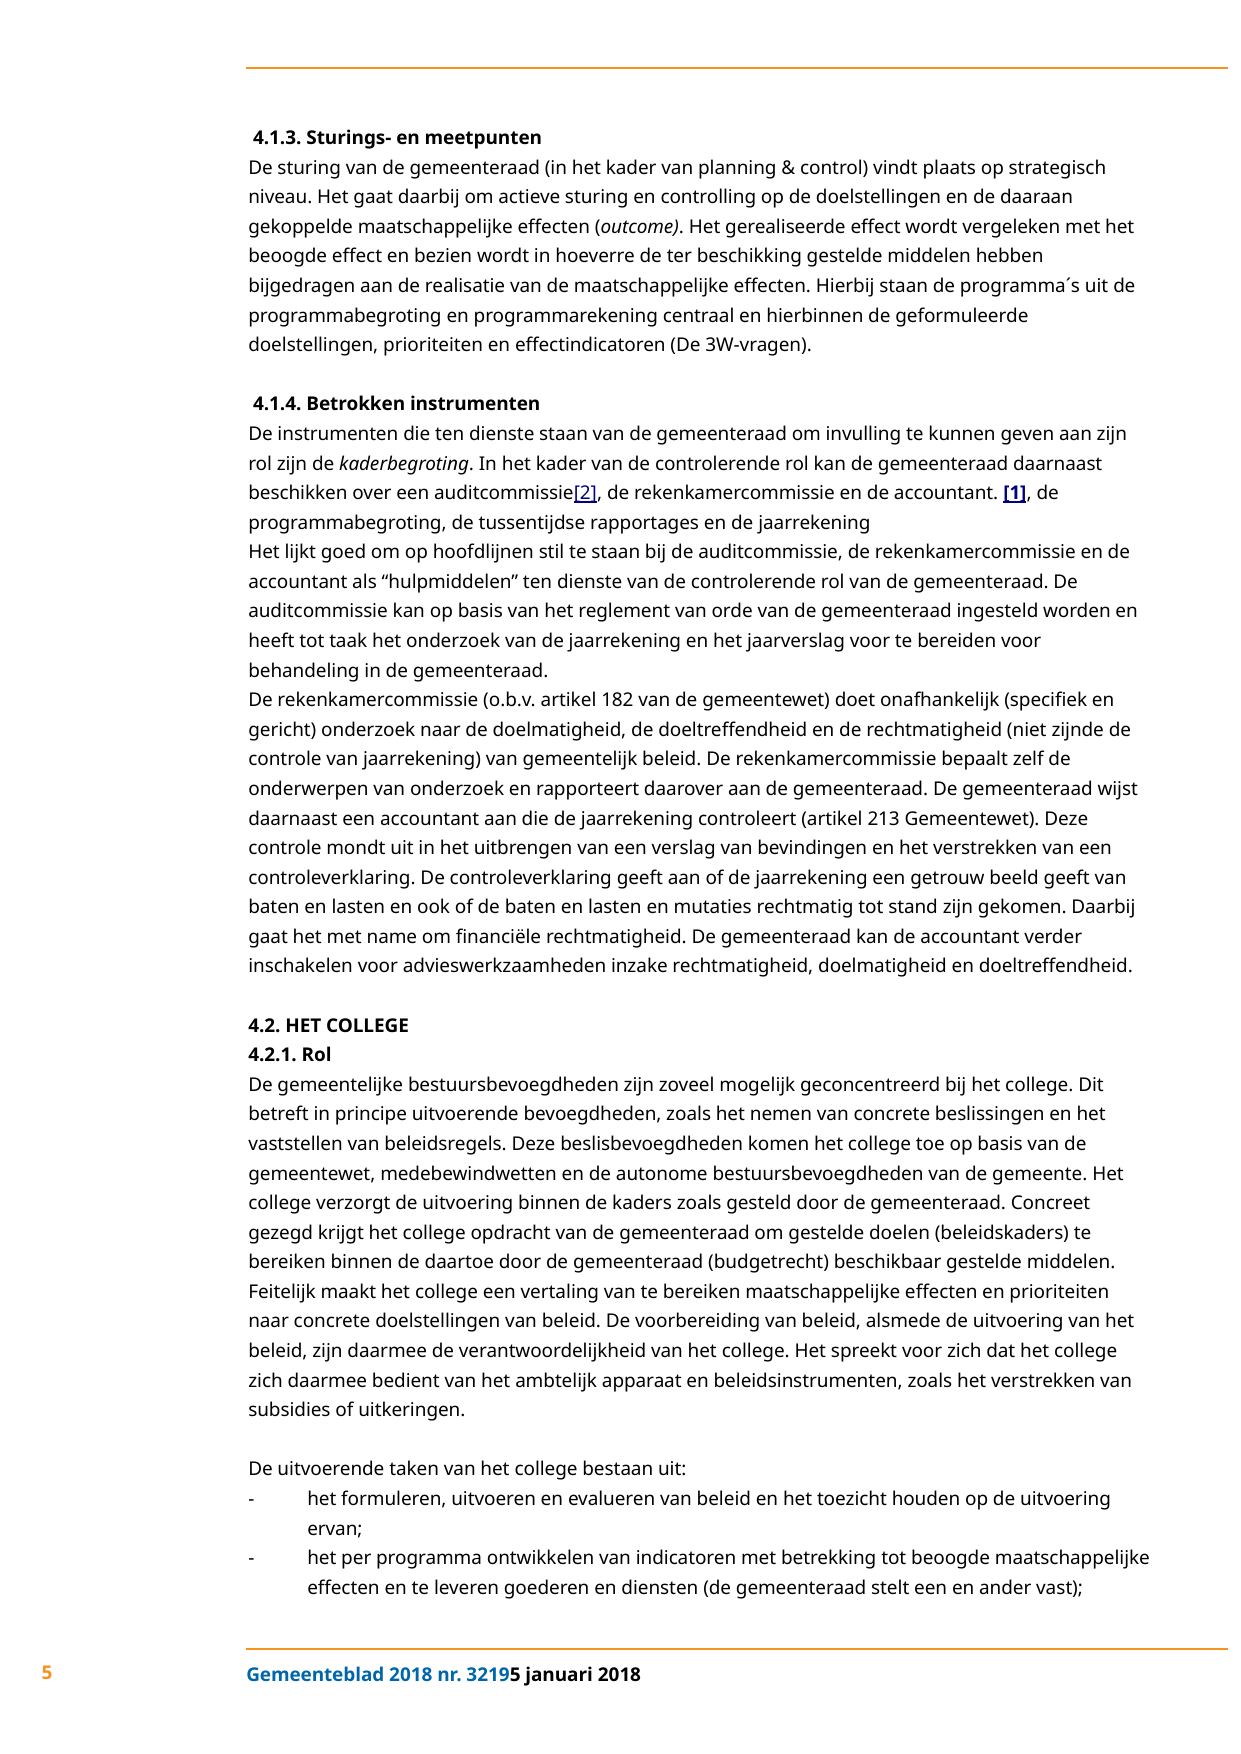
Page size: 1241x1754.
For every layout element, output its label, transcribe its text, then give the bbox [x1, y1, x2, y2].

text De instrumenten die ten dienste staan van de gemeenteraad om invulling te kunnen geven aan zijn rol zijn de kaderbegroting. In het kader van de controlerende rol kan de gemeenteraad daarnaast beschikken over een auditcommissie[2], de rekenkamercommissie en de accountant. [1], de programmabegroting, de tussentijdse rapportages en de jaarrekening [248, 420, 1152, 535]
text De gemeentelijke bestuursbevoegdheden zijn zoveel mogelijk geconcentreerd bij het college. Dit betreft in principe uitvoerende bevoegdheden, zoals het nemen van concrete beslissingen en het vaststellen van beleidsregels. Deze beslisbevoegdheden komen het college toe op basis van de gemeentewet, medebewindwetten en de autonome bestuursbevoegdheden van de gemeente. Het college verzorgt de uitvoering binnen de kaders zoals gesteld door de gemeenteraad. Concreet gezegd krijgt het college opdracht van de gemeenteraad om gestelde doelen (beleidskaders) te bereiken binnen de daartoe door de gemeenteraad (budgetrecht) beschikbaar gestelde middelen. Feitelijk maakt het college een vertaling van te bereiken maatschappelijke effecten en prioriteiten naar concrete doelstellingen van beleid. De voorbereiding van beleid, alsmede de uitvoering van het beleid, zijn daarmee de verantwoordelijkheid van het college. Het spreekt voor zich dat het college zich daarmee bedient van het ambtelijk apparaat en beleidsinstrumenten, zoals het verstrekken van subsidies of uitkeringen. [248, 1071, 1152, 1422]
text 4.2.1. Rol [248, 1041, 1152, 1067]
text De uitvoerende taken van het college bestaan uit: [248, 1456, 1152, 1481]
text 4.1.4. Betrokken instrumenten [248, 391, 1152, 416]
picture [41, 47, 231, 172]
text De rekenkamercommissie (o.b.v. artikel 182 van de gemeentewet) doet onafhankelijk (specifiek en gericht) onderzoek naar de doelmatigheid, de doeltreffendheid en de rechtmatigheid (niet zijnde de controle van jaarrekening) van gemeentelijk beleid. De rekenkamercommissie bepaalt zelf de onderwerpen van onderzoek en rapporteert daarover aan de gemeenteraad. De gemeenteraad wijst daarnaast een accountant aan die de jaarrekening controleert (artikel 213 Gemeentewet). Deze controle mondt uit in het uitbrengen van een verslag van bevindingen en het verstrekken van een controleverklaring. De controleverklaring geeft aan of de jaarrekening een getrouw beeld geeft van baten en lasten en ook of de baten en lasten en mutaties rechtmatig tot stand zijn gekomen. Daarbij gaat het met name om financiële rechtmatigheid. De gemeenteraad kan de accountant verder inschakelen voor advieswerkzaamheden inzake rechtmatigheid, doelmatigheid en doeltreffendheid. [248, 686, 1152, 978]
list het per programma ontwikkelen van indicatoren met betrekking tot beoogde maatschappelijke effecten en te leveren goederen en diensten (de gemeenteraad stelt een en ander vast); [248, 1544, 1152, 1600]
list het formuleren, uitvoeren en evalueren van beleid en het toezicht houden op de uitvoering ervan; [248, 1485, 1152, 1541]
text Het lijkt goed om op hoofdlijnen stil te staan bij de auditcommissie, de rekenkamercommissie en de accountant als “hulpmiddelen” ten dienste van de controlerende rol van de gemeenteraad. De auditcommissie kan op basis van het reglement van orde van de gemeenteraad ingesteld worden en heeft tot taak het onderzoek van de jaarrekening en het jaarverslag voor te bereiden voor behandeling in de gemeenteraad. [248, 538, 1152, 683]
text 4.2. HET COLLEGE [248, 1012, 1152, 1038]
text 4.1.3. Sturings- en meetpunten [248, 124, 1152, 150]
text De sturing van de gemeenteraad (in het kader van planning & control) vindt plaats op strategisch niveau. Het gaat daarbij om actieve sturing en controlling op de doelstellingen en de daaraan gekoppelde maatschappelijke effecten (outcome). Het gerealiseerde effect wordt vergeleken met het beoogde effect en bezien wordt in hoeverre de ter beschikking gestelde middelen hebben bijgedragen aan de realisatie van de maatschappelijke effecten. Hierbij staan de programma´s uit de programmabegroting en programmarekening centraal en hierbinnen de geformuleerde doelstellingen, prioriteiten en effectindicatoren (De 3W-vragen). [248, 154, 1152, 357]
